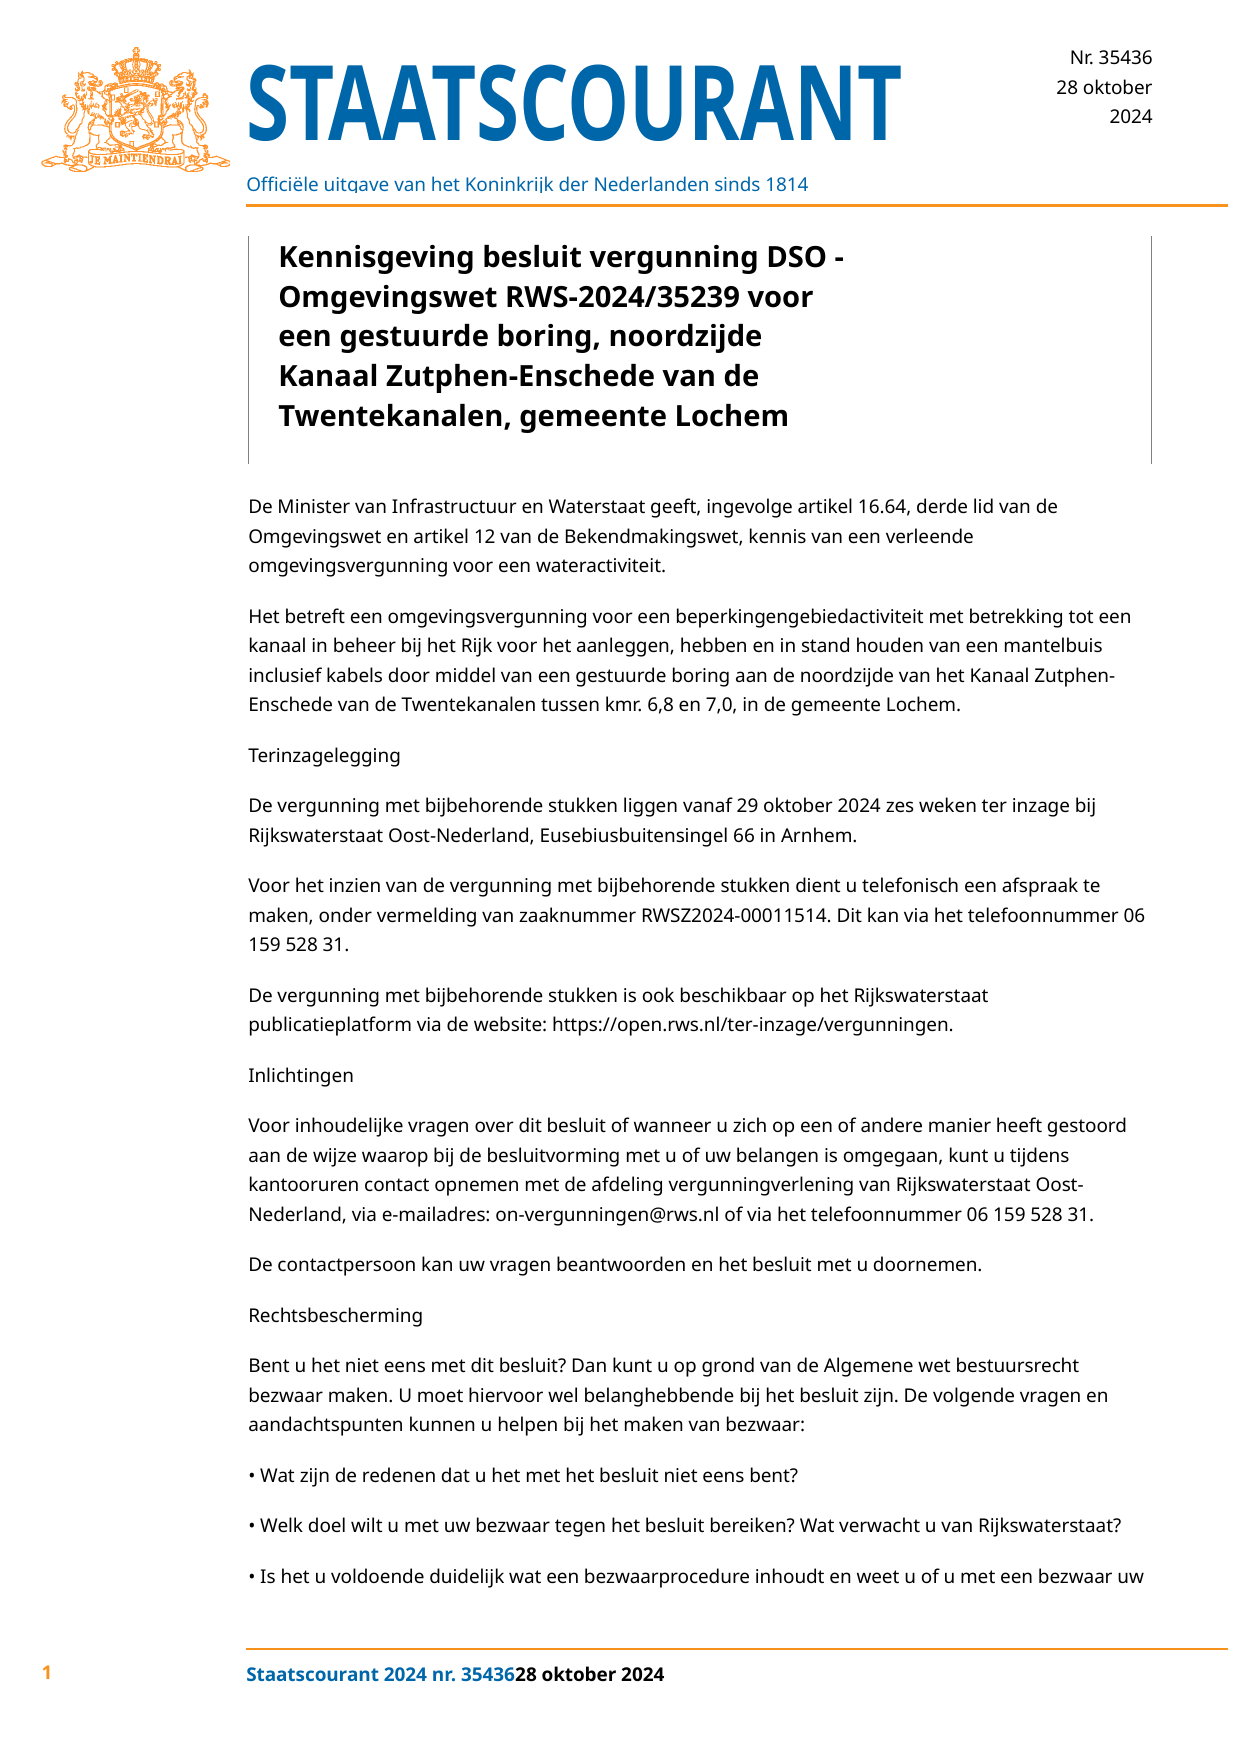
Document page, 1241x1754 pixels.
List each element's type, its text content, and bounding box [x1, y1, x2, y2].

text • Welk doel wilt u met uw bezwaar tegen het besluit bereiken? Wat verwacht u van Rijkswaterstaat? [248, 1512, 1152, 1538]
text Het betreft een omgevingsvergunning voor een beperkingengebiedactiviteit met betrekking tot een kanaal in beheer bij het Rijk voor het aanleggen, hebben en in stand houden van een mantelbuis inclusief kabels door middel van een gestuurde boring aan de noordzijde van het Kanaal Zutphen-Enschede van de Twentekanalen tussen kmr. 6,8 en 7,0, in de gemeente Lochem. [248, 603, 1152, 717]
text De vergunning met bijbehorende stukken is ook beschikbaar op het Rijkswaterstaat publicatieplatform via de website: https://open.rws.nl/ter-inzage/vergunningen. [248, 982, 1152, 1037]
text • Wat zijn de redenen dat u het met het besluit niet eens bent? [248, 1462, 1152, 1488]
table_header [1090, 236, 1151, 413]
text Bent u het niet eens met dit besluit? Dan kunt u op grond van de Algemene wet bestuursrecht bezwaar maken. U moet hiervoor wel belanghebbende bij het besluit zijn. De volgende vragen en aandachtspunten kunnen u helpen bij het maken van bezwaar: [248, 1352, 1152, 1437]
text Voor inhoudelijke vragen over dit besluit of wanneer u zich op een of andere manier heeft gestoord aan de wijze waarop bij de besluitvorming met u of uw belangen is omgegaan, kunt u tijdens kantooruren contact opnemen met de afdeling vergunningverlening van Rijkswaterstaat Oost-Nederland, via e-mailadres: on-vergunningen@rws.nl of via het telefoonnummer 06 159 528 31. [248, 1112, 1152, 1227]
text Inlichtingen [248, 1062, 1152, 1088]
text Terinzagelegging [248, 742, 1152, 768]
table_header [850, 236, 912, 413]
text De Minister van Infrastructuur en Waterstaat geeft, ingevolge artikel 16.64, derde lid van de Omgevingswet en artikel 12 van de Bekendmakingswet, kennis van een verleende omgevingsvergunning voor een wateractiviteit. [248, 493, 1152, 578]
text Voor het inzien van de vergunning met bijbehorende stukken dient u telefonisch een afspraak te maken, onder vermelding van zaaknummer RWSZ2024-00011514. Dit kan via het telefoonnummer 06 159 528 31. [248, 872, 1152, 957]
text De vergunning met bijbehorende stukken liggen vanaf 29 oktober 2024 zes weken ter inzage bij Rijkswaterstaat Oost-Nederland, Eusebiusbuitensingel 66 in Arnhem. [248, 792, 1152, 848]
text Rechtsbescherming [248, 1302, 1152, 1328]
table_header [850, 414, 1151, 464]
picture [912, 236, 1090, 414]
picture [41, 47, 231, 172]
table_header Kennisgeving besluit vergunning DSO - Omgevingswet RWS-2024/35239 voor een gestuurde boring, noordzijde Kanaal Zutphen-Enschede van de Twentekanalen, gemeente Lochem [249, 236, 850, 464]
text De contactpersoon kan uw vragen beantwoorden en het besluit met u doornemen. [248, 1252, 1152, 1277]
text • Is het u voldoende duidelijk wat een bezwaarprocedure inhoudt en weet u of u met een bezwaar uw [248, 1563, 1152, 1589]
